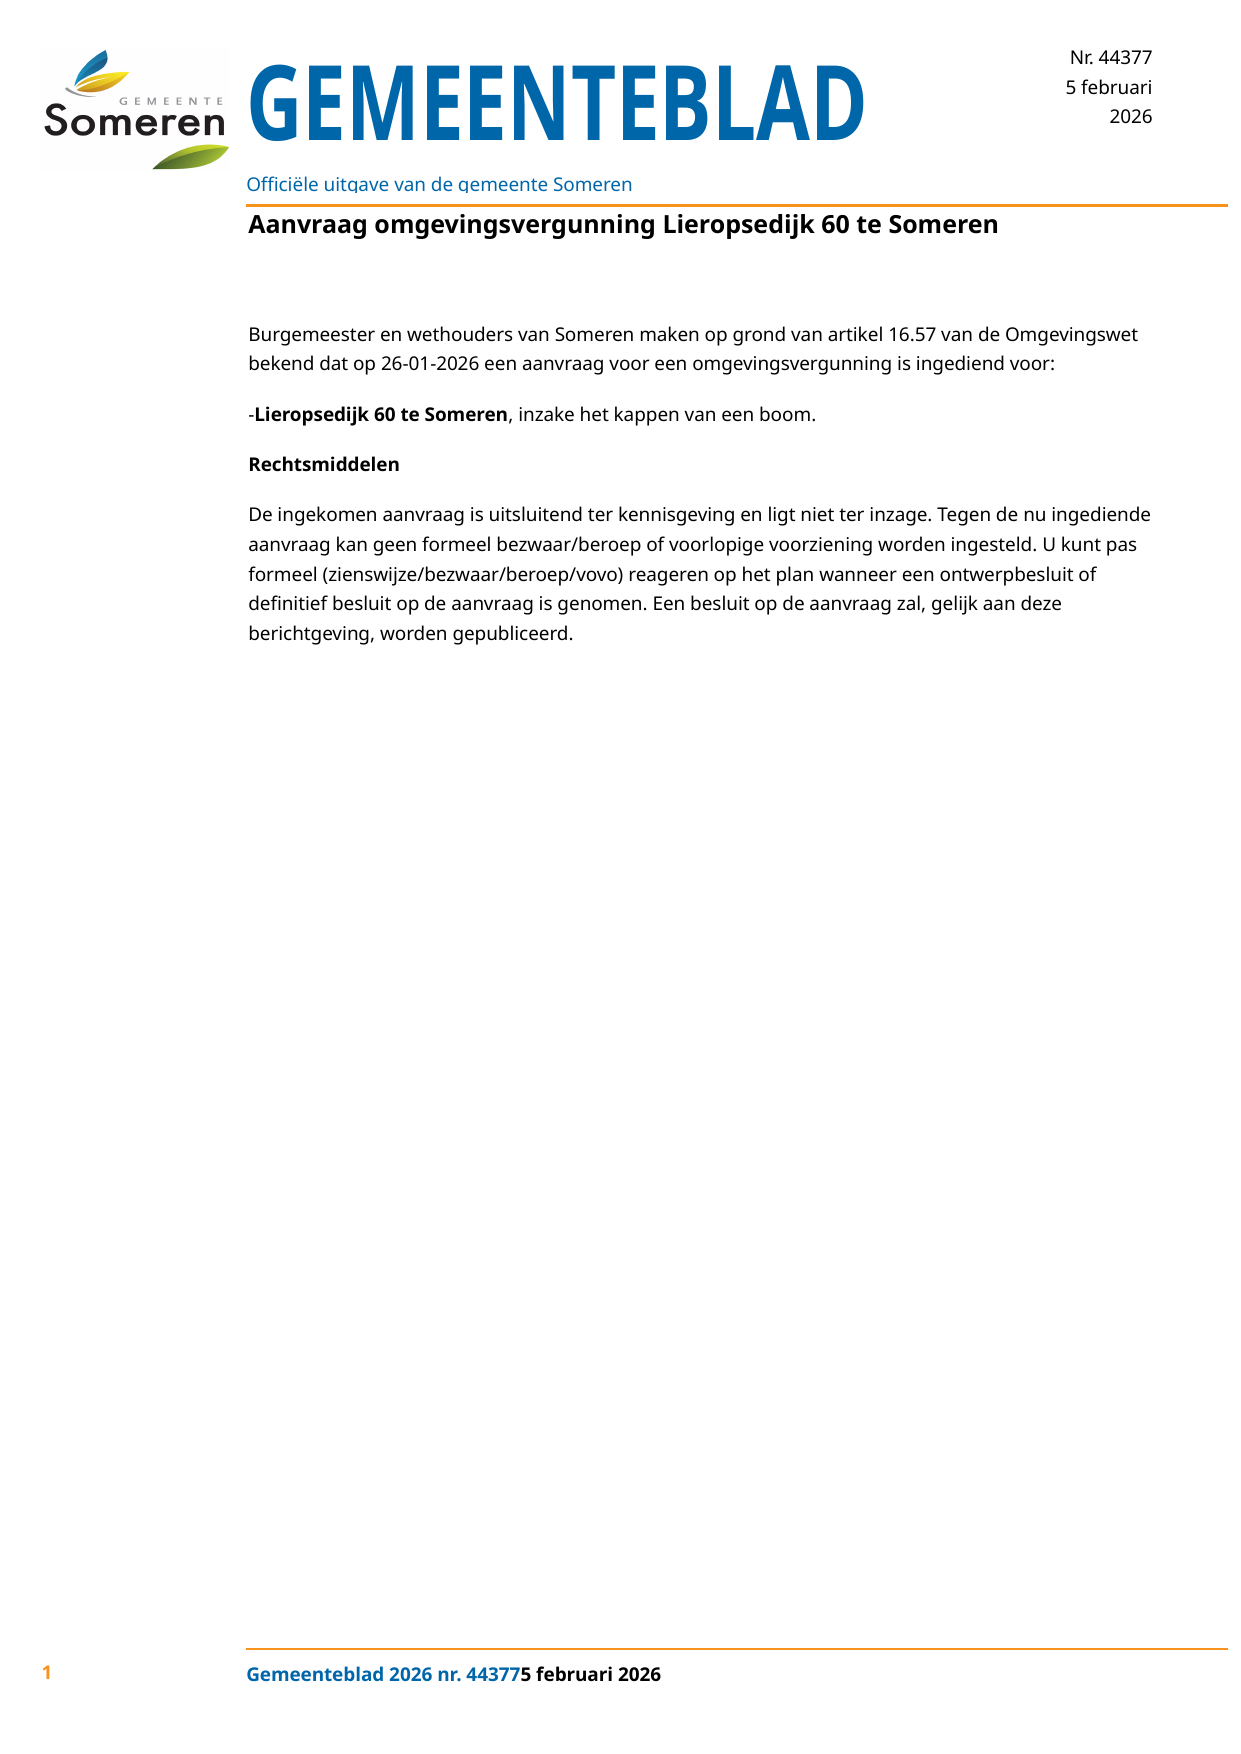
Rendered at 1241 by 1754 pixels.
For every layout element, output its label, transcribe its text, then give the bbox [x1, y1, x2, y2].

text De ingekomen aanvraag is uitsluitend ter kennisgeving en ligt niet ter inzage. Tegen de nu ingediende aanvraag kan geen formeel bezwaar/beroep of voorlopige voorziening worden ingesteld. U kunt pas formeel (zienswijze/bezwaar/beroep/vovo) reageren op het plan wanneer een ontwerpbesluit of definitief besluit op de aanvraag is genomen. Een besluit op de aanvraag zal, gelijk aan deze berichtgeving, worden gepubliceerd. [248, 502, 1152, 646]
text -Lieropsedijk 60 te Someren, inzake het kappen van een boom. [248, 401, 1152, 426]
text Burgemeester en wethouders van Someren maken op grond van artikel 16.57 van de Omgevingswet bekend dat op 26-01-2026 een aanvraag voor een omgevingsvergunning is ingediend voor: [248, 321, 1152, 376]
picture [41, 47, 231, 172]
text Aanvraag omgevingsvergunning Lieropsedijk 60 te Someren [248, 207, 1152, 241]
text Rechtsmiddelen [248, 451, 1152, 477]
